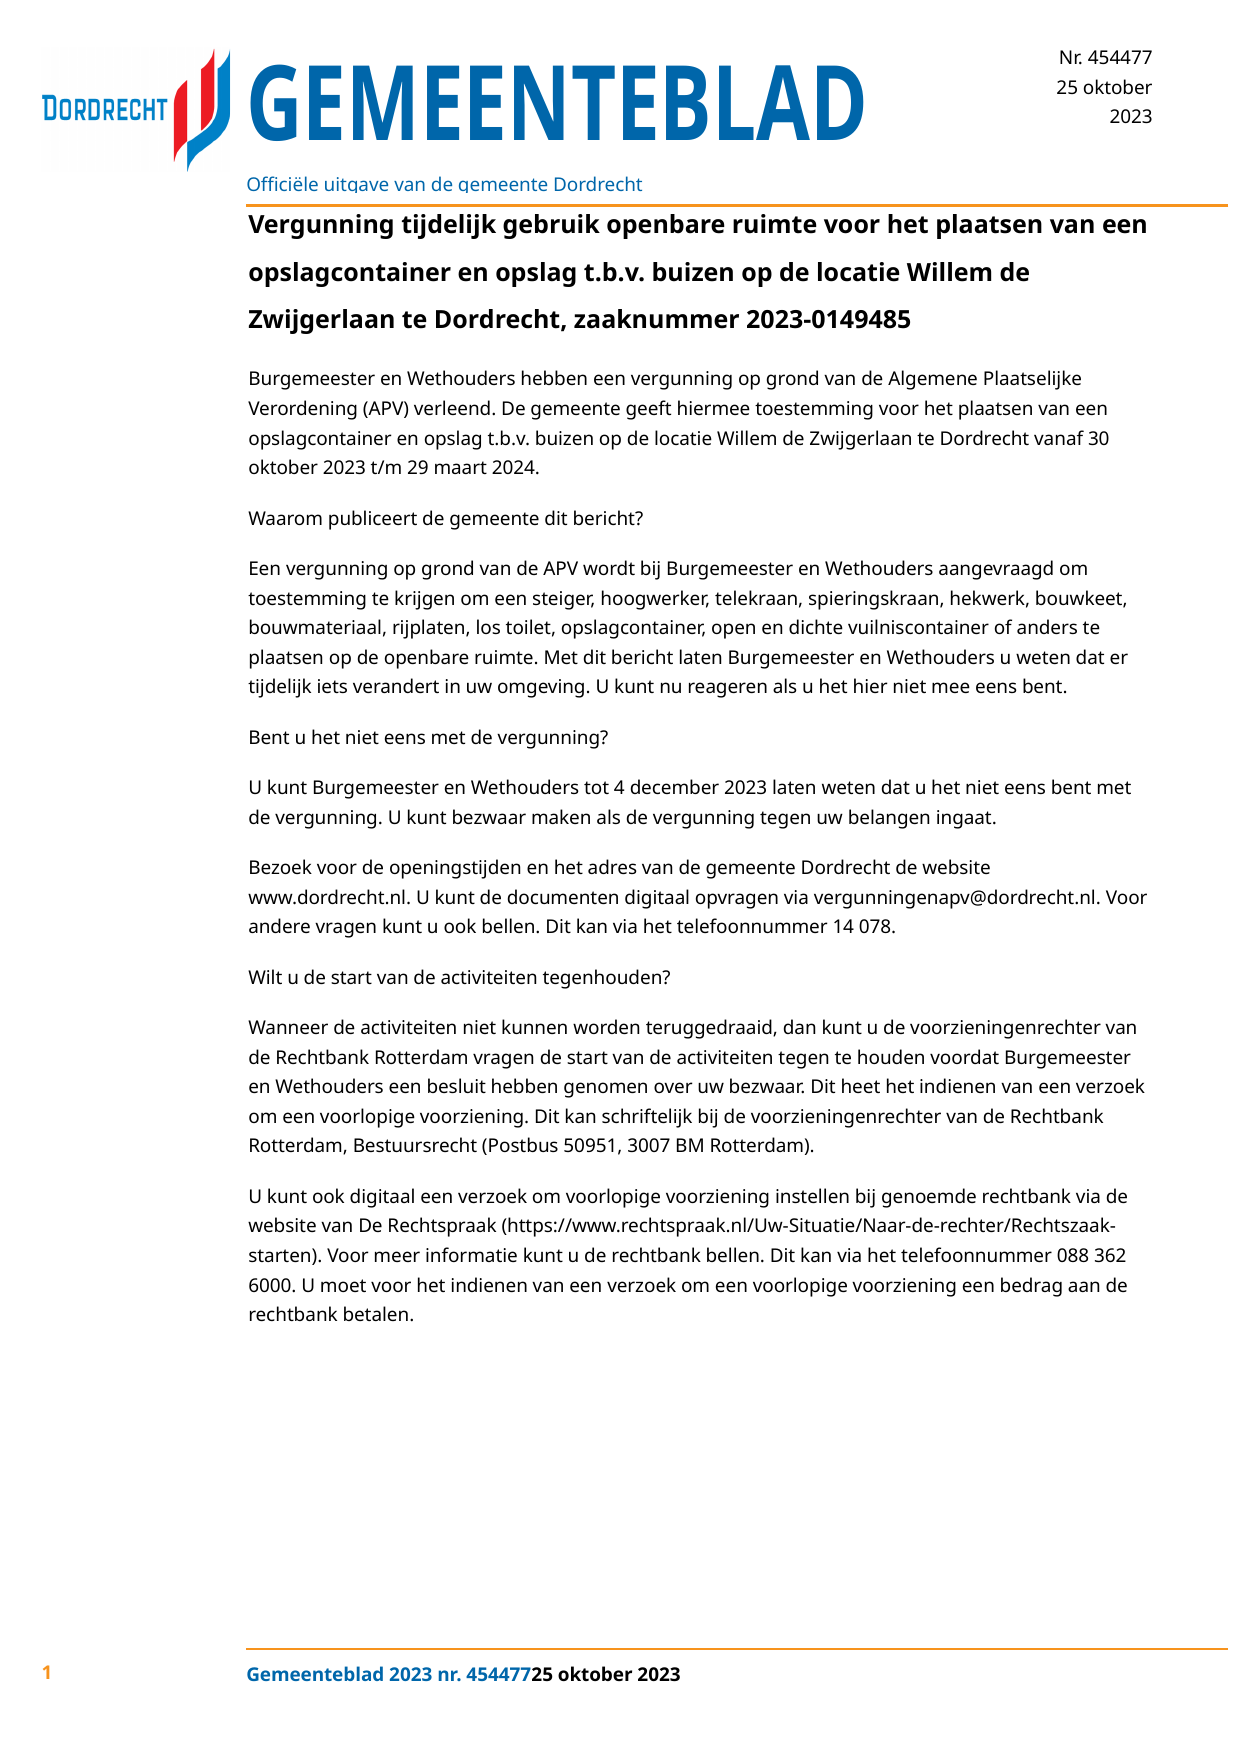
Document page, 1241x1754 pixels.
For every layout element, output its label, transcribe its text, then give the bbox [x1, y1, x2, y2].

text Een vergunning op grond van de APV wordt bij Burgemeester en Wethouders aangevraagd om toestemming te krijgen om een steiger, hoogwerker, telekraan, spieringskraan, hekwerk, bouwkeet, bouwmateriaal, rijplaten, los toilet, opslagcontainer, open en dichte vuilniscontainer of anders te plaatsen op de openbare ruimte. Met dit bericht laten Burgemeester en Wethouders u weten dat er tijdelijk iets verandert in uw omgeving. U kunt nu reageren als u het hier niet mee eens bent. [248, 555, 1152, 699]
picture [41, 47, 231, 172]
text Wanneer de activiteiten niet kunnen worden teruggedraaid, dan kunt u de voorzieningenrechter van de Rechtbank Rotterdam vragen de start van de activiteiten tegen te houden voordat Burgemeester en Wethouders een besluit hebben genomen over uw bezwaar. Dit heet het indienen van een verzoek om een voorlopige voorziening. Dit kan schriftelijk bij de voorzieningenrechter van de Rechtbank Rotterdam, Bestuursrecht (Postbus 50951, 3007 BM Rotterdam). [248, 1014, 1152, 1158]
text Bezoek voor de openingstijden en het adres van de gemeente Dordrecht de website www.dordrecht.nl. U kunt de documenten digitaal opvragen via vergunningenapv@dordrecht.nl. Voor andere vragen kunt u ook bellen. Dit kan via het telefoonnummer 14 078. [248, 854, 1152, 939]
text Burgemeester en Wethouders hebben een vergunning op grond van de Algemene Plaatselijke Verordening (APV) verleend. De gemeente geeft hiermee toestemming voor het plaatsen van een opslagcontainer en opslag t.b.v. buizen op de locatie Willem de Zwijgerlaan te Dordrecht vanaf 30 oktober 2023 t/m 29 maart 2024. [248, 366, 1152, 480]
text Bent u het niet eens met de vergunning? [248, 724, 1152, 749]
text U kunt ook digitaal een verzoek om voorlopige voorziening instellen bij genoemde rechtbank via de website van De Rechtspraak (https://www.rechtspraak.nl/Uw-Situatie/Naar-de-rechter/Rechtszaak-starten). Voor meer informatie kunt u de rechtbank bellen. Dit kan via het telefoonnummer 088 362 6000. U moet voor het indienen van een verzoek om een voorlopige voorziening een bedrag aan de rechtbank betalen. [248, 1183, 1152, 1327]
text Vergunning tijdelijk gebruik openbare ruimte voor het plaatsen van een opslagcontainer en opslag t.b.v. buizen op de locatie Willem de Zwijgerlaan te Dordrecht, zaaknummer 2023-0149485 [248, 207, 1152, 336]
text Waarom publiceert de gemeente dit bericht? [248, 505, 1152, 530]
text Wilt u de start van de activiteiten tegenhouden? [248, 964, 1152, 989]
text U kunt Burgemeester en Wethouders tot 4 december 2023 laten weten dat u het niet eens bent met de vergunning. U kunt bezwaar maken als de vergunning tegen uw belangen ingaat. [248, 774, 1152, 829]
